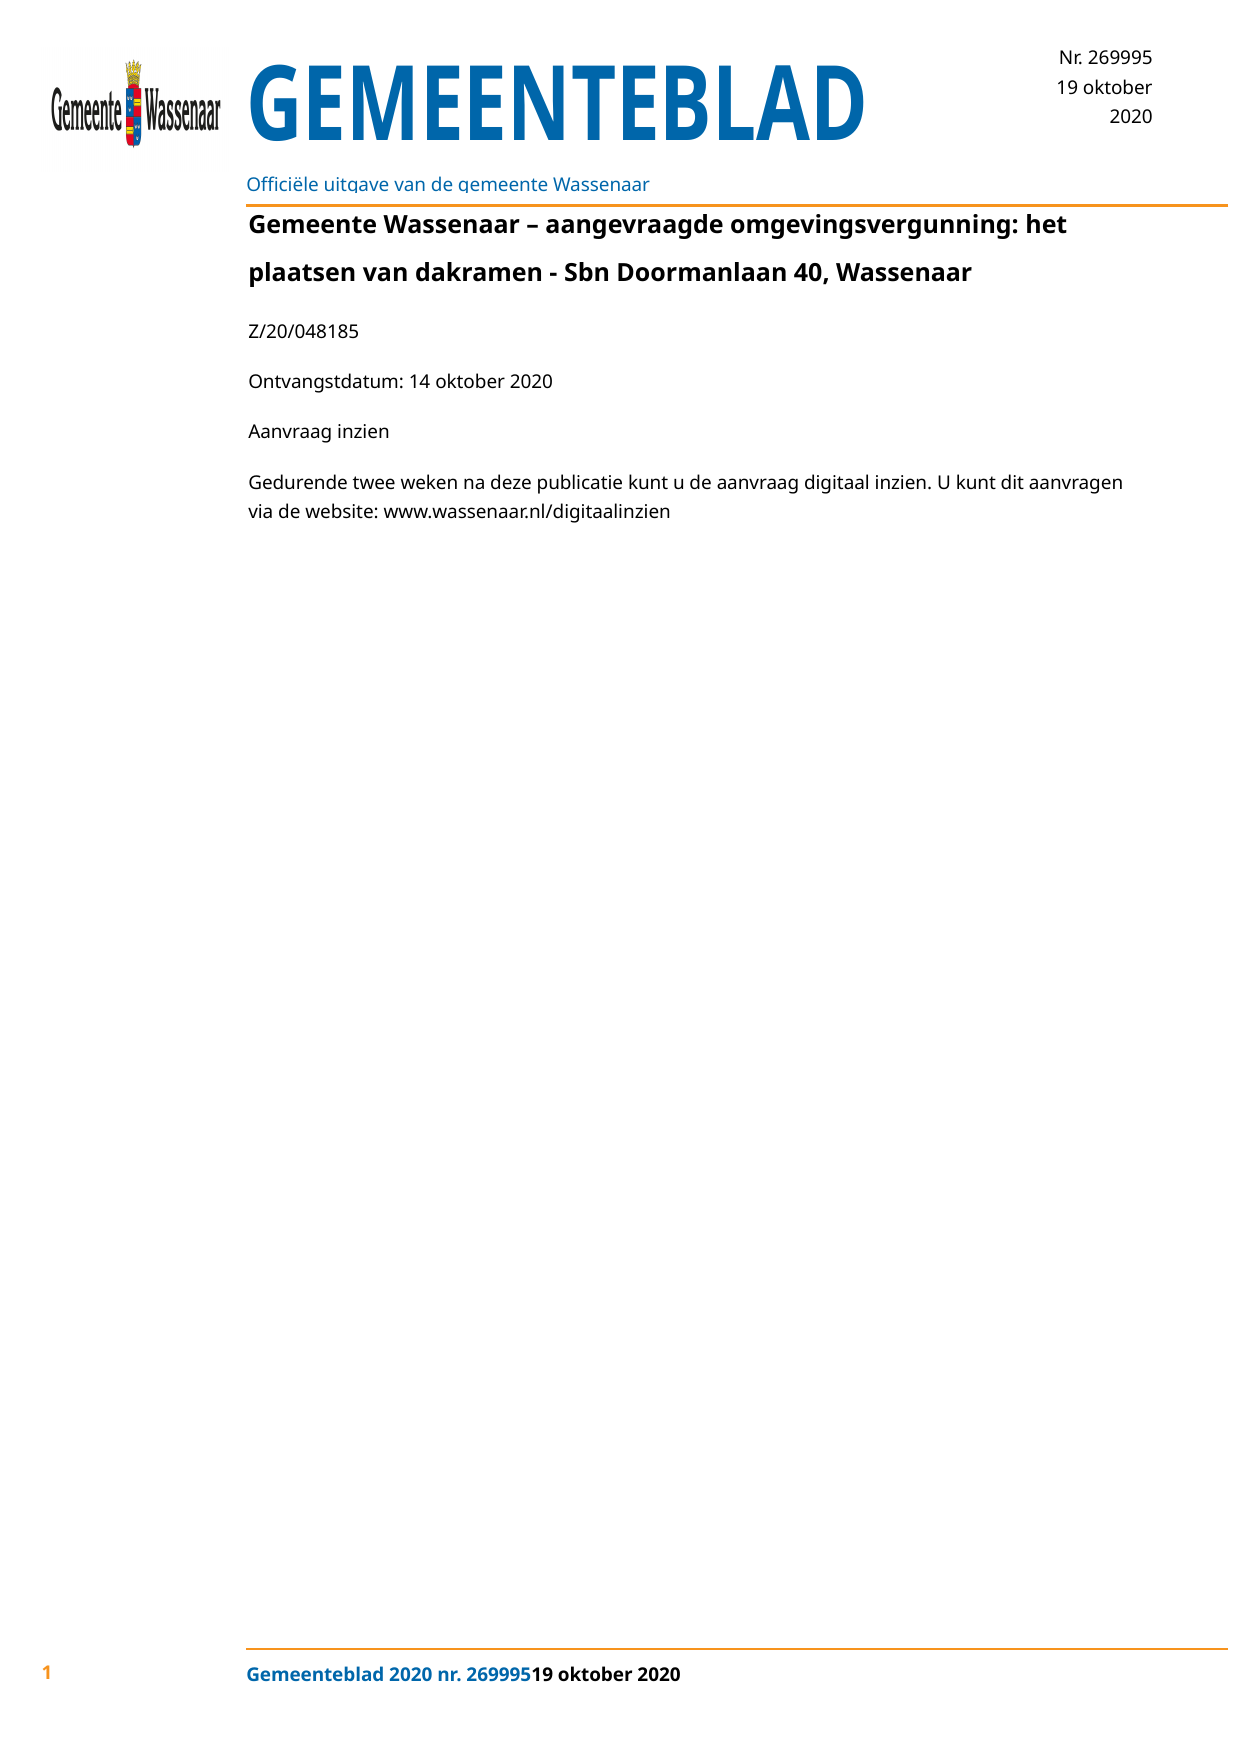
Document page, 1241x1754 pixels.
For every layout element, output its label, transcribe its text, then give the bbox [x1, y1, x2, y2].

text Gedurende twee weken na deze publicatie kunt u de aanvraag digitaal inzien. U kunt dit aanvragen via de website: www.wassenaar.nl/digitaalinzien [248, 469, 1152, 524]
picture [41, 47, 231, 172]
text Ontvangstdatum: 14 oktober 2020 [248, 368, 1152, 394]
text Gemeente Wassenaar – aangevraagde omgevingsvergunning: het plaatsen van dakramen - Sbn Doormanlaan 40, Wassenaar [248, 207, 1152, 288]
text Z/20/048185 [248, 318, 1152, 344]
text Aanvraag inzien [248, 419, 1152, 444]
